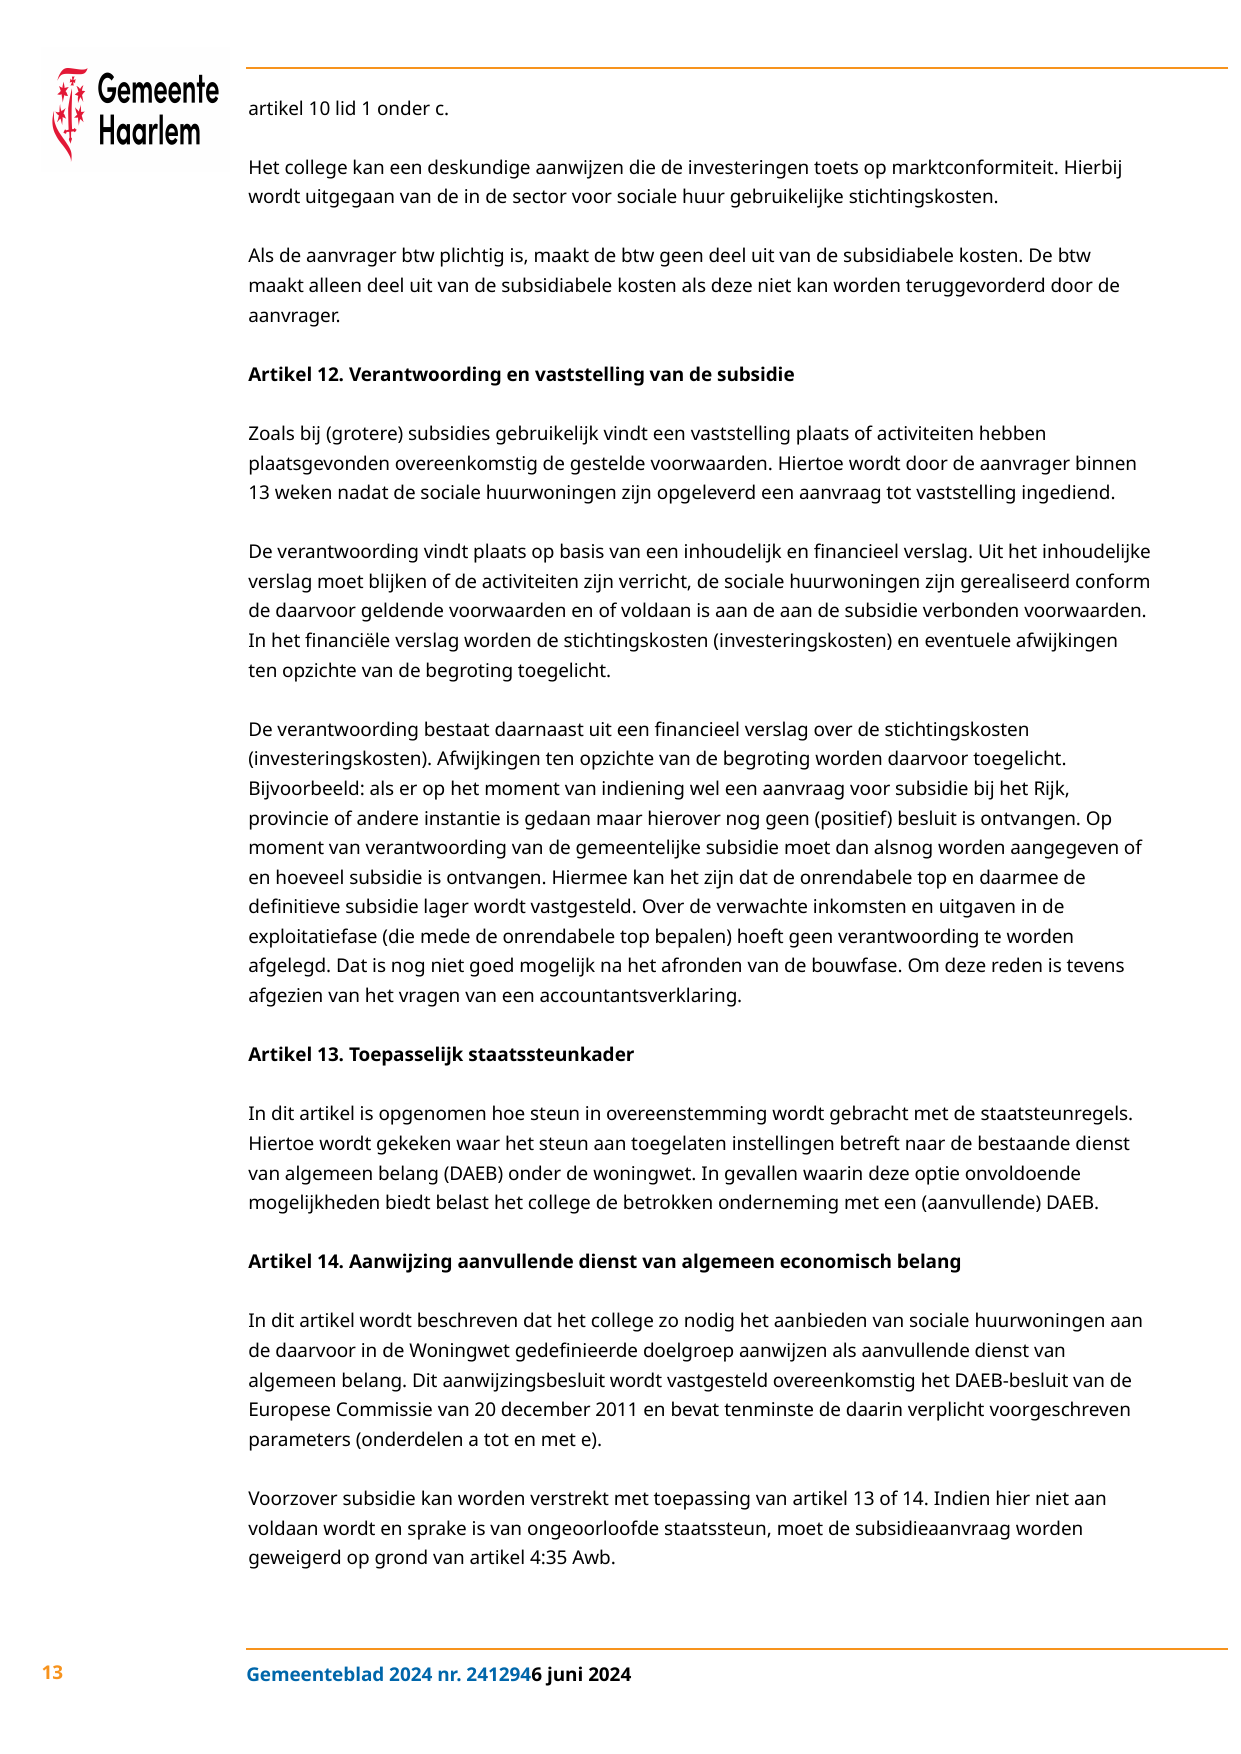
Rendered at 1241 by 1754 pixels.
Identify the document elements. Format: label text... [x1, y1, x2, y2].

text Zoals bij (grotere) subsidies gebruikelijk vindt een vaststelling plaats of activiteiten hebben plaatsgevonden overeenkomstig de gestelde voorwaarden. Hiertoe wordt door de aanvrager binnen 13 weken nadat de sociale huurwoningen zijn opgeleverd een aanvraag tot vaststelling ingediend. [248, 420, 1152, 505]
text In dit artikel wordt beschreven dat het college zo nodig het aanbieden van sociale huurwoningen aan de daarvoor in de Woningwet gedefinieerde doelgroep aanwijzen als aanvullende dienst van algemeen belang. Dit aanwijzingsbesluit wordt vastgesteld overeenkomstig het DAEB-besluit van de Europese Commissie van 20 december 2011 en bevat tenminste de daarin verplicht voorgeschreven parameters (onderdelen a tot en met e). [248, 1308, 1152, 1452]
text Artikel 13. Toepasselijk staatssteunkader [248, 1041, 1152, 1067]
text Het college kan een deskundige aanwijzen die de investeringen toets op marktconformiteit. Hierbij wordt uitgegaan van de in de sector voor sociale huur gebruikelijke stichtingskosten. [248, 154, 1152, 209]
text artikel 10 lid 1 onder c. [248, 95, 1152, 121]
text Artikel 12. Verantwoording en vaststelling van de subsidie [248, 361, 1152, 387]
text De verantwoording bestaat daarnaast uit een financieel verslag over de stichtingskosten (investeringskosten). Afwijkingen ten opzichte van de begroting worden daarvoor toegelicht. Bijvoorbeeld: als er op het moment van indiening wel een aanvraag voor subsidie bij het Rijk, provincie of andere instantie is gedaan maar hierover nog geen (positief) besluit is ontvangen. Op moment van verantwoording van de gemeentelijke subsidie moet dan alsnog worden aangegeven of en hoeveel subsidie is ontvangen. Hiermee kan het zijn dat de onrendabele top en daarmee de definitieve subsidie lager wordt vastgesteld. Over de verwachte inkomsten en uitgaven in de exploitatiefase (die mede de onrendabele top bepalen) hoeft geen verantwoording te worden afgelegd. Dat is nog niet goed mogelijk na het afronden van de bouwfase. Om deze reden is tevens afgezien van het vragen van een accountantsverklaring. [248, 716, 1152, 1008]
picture [41, 47, 231, 172]
text Artikel 14. Aanwijzing aanvullende dienst van algemeen economisch belang [248, 1248, 1152, 1274]
text Als de aanvrager btw plichtig is, maakt de btw geen deel uit van de subsidiabele kosten. De btw maakt alleen deel uit van de subsidiabele kosten als deze niet kan worden teruggevorderd door de aanvrager. [248, 243, 1152, 328]
text In dit artikel is opgenomen hoe steun in overeenstemming wordt gebracht met de staatsteunregels. Hiertoe wordt gekeken waar het steun aan toegelaten instellingen betreft naar de bestaande dienst van algemeen belang (DAEB) onder de woningwet. In gevallen waarin deze optie onvoldoende mogelijkheden biedt belast het college de betrokken onderneming met een (aanvullende) DAEB. [248, 1101, 1152, 1215]
text De verantwoording vindt plaats op basis van een inhoudelijk en financieel verslag. Uit het inhoudelijke verslag moet blijken of de activiteiten zijn verricht, de sociale huurwoningen zijn gerealiseerd conform de daarvoor geldende voorwaarden en of voldaan is aan de aan de subsidie verbonden voorwaarden. In het financiële verslag worden de stichtingskosten (investeringskosten) en eventuele afwijkingen ten opzichte van de begroting toegelicht. [248, 538, 1152, 683]
text Voorzover subsidie kan worden verstrekt met toepassing van artikel 13 of 14. Indien hier niet aan voldaan wordt en sprake is van ongeoorloofde staatssteun, moet de subsidieaanvraag worden geweigerd op grond van artikel 4:35 Awb. [248, 1485, 1152, 1570]
